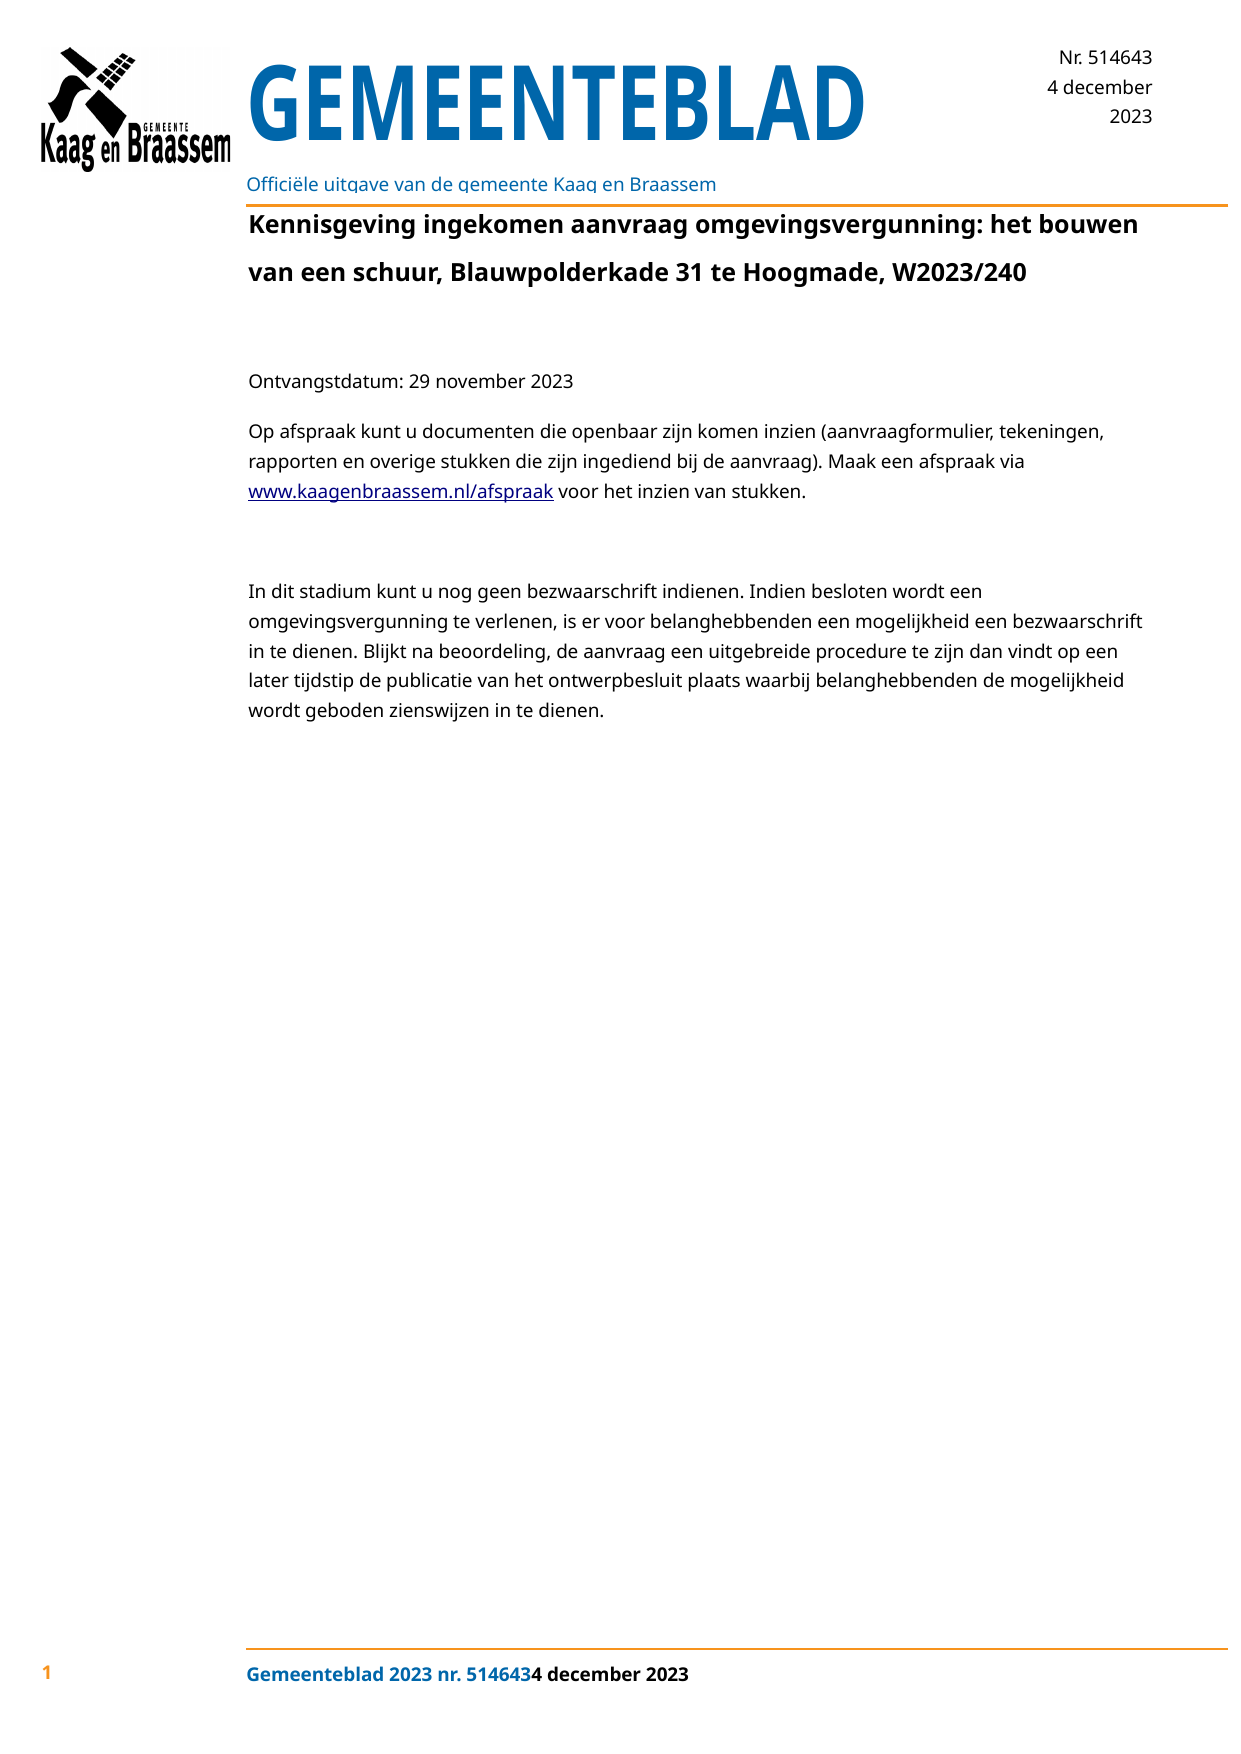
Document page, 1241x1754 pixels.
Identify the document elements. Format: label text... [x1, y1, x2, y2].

picture [41, 47, 231, 172]
text Kennisgeving ingekomen aanvraag omgevingsvergunning: het bouwen van een schuur, Blauwpolderkade 31 te Hoogmade, W2023/240 [248, 207, 1152, 288]
text Op afspraak kunt u documenten die openbaar zijn komen inzien (aanvraagformulier, tekeningen, rapporten en overige stukken die zijn ingediend bij de aanvraag). Maak een afspraak via www.kaagenbraassem.nl/afspraak voor het inzien van stukken. [248, 419, 1152, 504]
text In dit stadium kunt u nog geen bezwaarschrift indienen. Indien besloten wordt een omgevingsvergunning te verlenen, is er voor belanghebbenden een mogelijkheid een bezwaarschrift in te dienen. Blijkt na beoordeling, de aanvraag een uitgebreide procedure te zijn dan vindt op een later tijdstip de publicatie van het ontwerpbesluit plaats waarbij belanghebbenden de mogelijkheid wordt geboden zienswijzen in te dienen. [248, 579, 1152, 723]
text Ontvangstdatum: 29 november 2023 [248, 368, 1152, 394]
